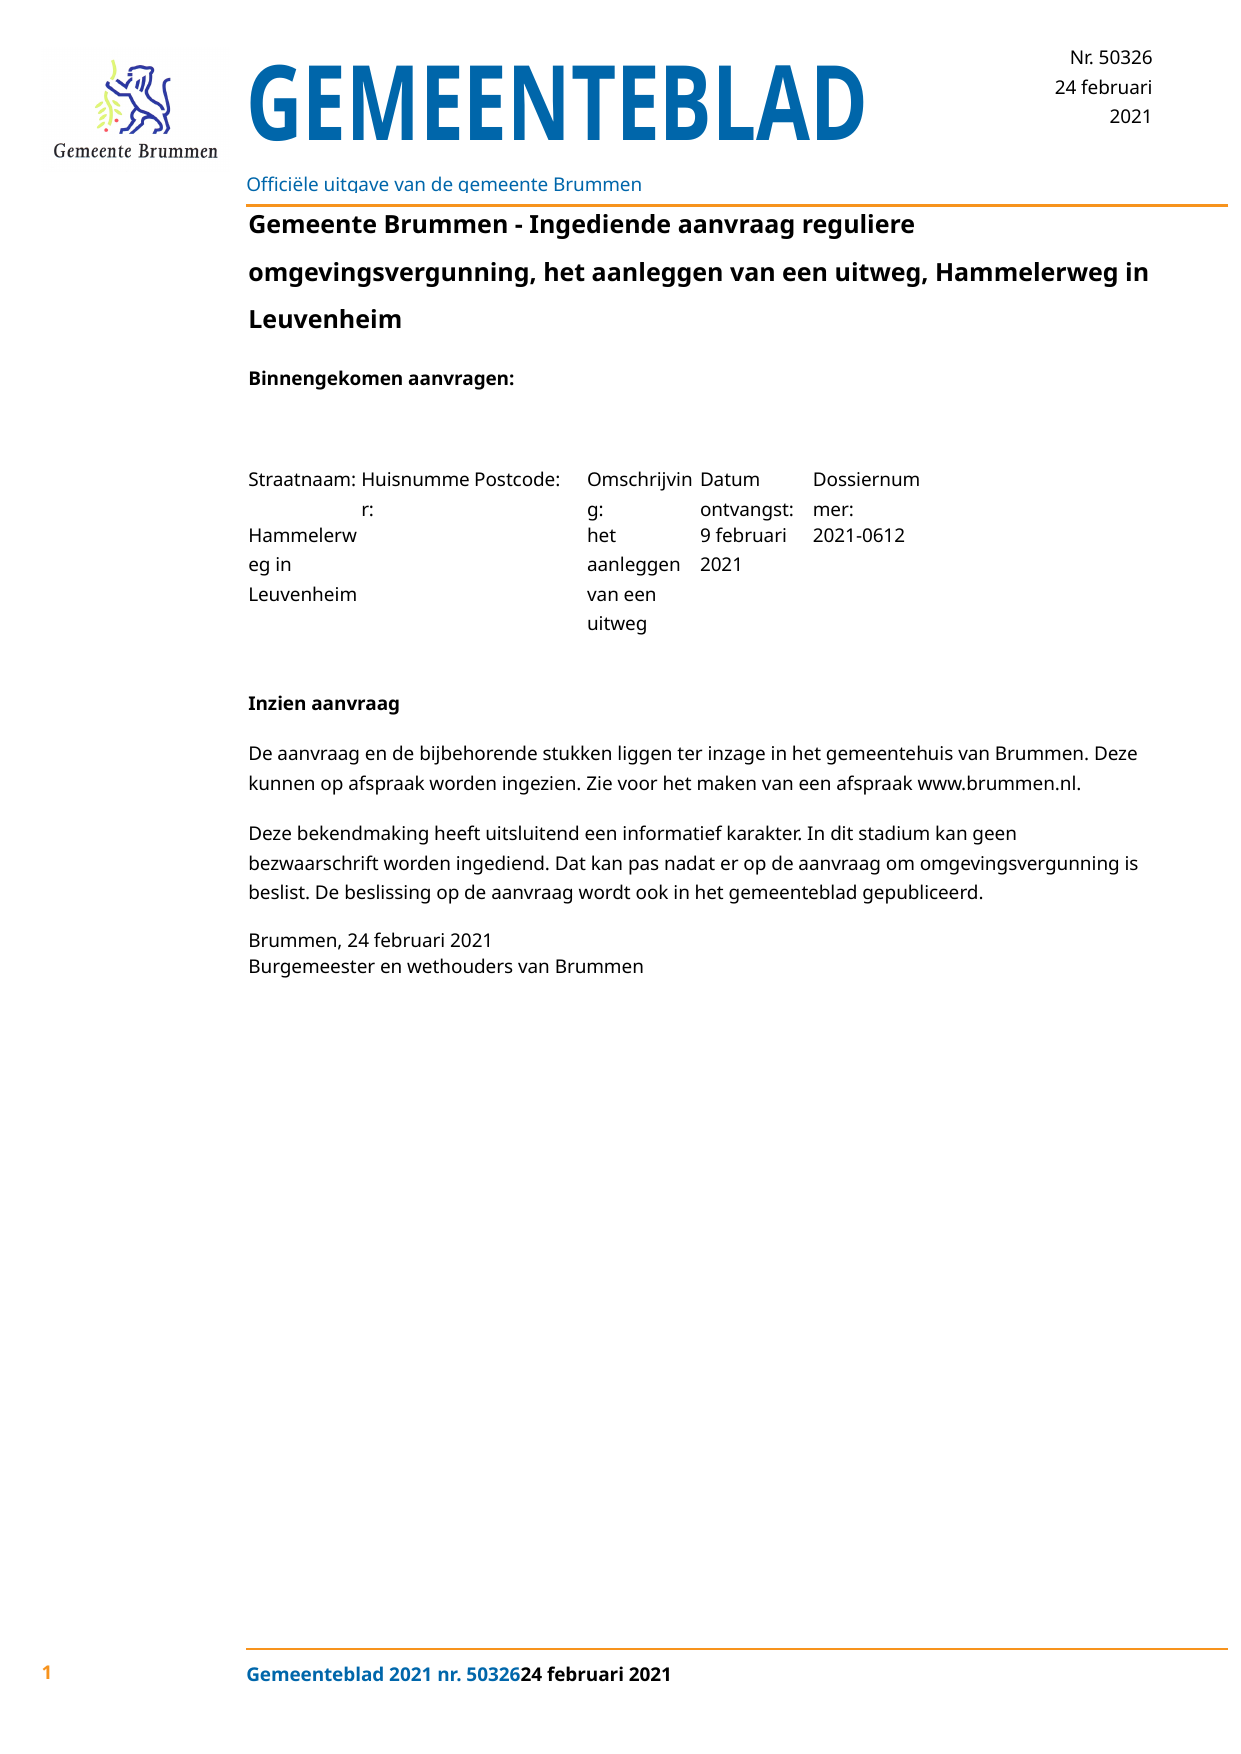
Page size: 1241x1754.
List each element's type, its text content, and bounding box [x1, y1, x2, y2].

table_cell [1039, 522, 1152, 636]
table_header Omschrijving: [587, 466, 700, 522]
table_header Datum ontvangst: [700, 466, 813, 522]
table_cell Hammelerweg in Leuvenheim [248, 522, 361, 636]
text Gemeente Brummen - Ingediende aanvraag reguliere omgevingsvergunning, het aanleggen van een uitweg, Hammelerweg in Leuvenheim [248, 207, 1152, 336]
table_header Huisnummer: [361, 466, 474, 522]
table_cell 9 februari 2021 [700, 522, 813, 636]
table_cell [926, 522, 1038, 636]
text Burgemeester en wethouders van Brummen [248, 953, 1152, 979]
table_header [926, 466, 1038, 522]
table_cell [361, 522, 474, 636]
text Inzien aanvraag [248, 690, 1152, 716]
table_header [1039, 466, 1152, 522]
table_cell 2021-0612 [813, 522, 926, 636]
text De aanvraag en de bijbehorende stukken liggen ter inzage in het gemeentehuis van Brummen. Deze kunnen op afspraak worden ingezien. Zie voor het maken van een afspraak www.brummen.nl. [248, 740, 1152, 796]
text Deze bekendmaking heeft uitsluitend een informatief karakter. In dit stadium kan geen bezwaarschrift worden ingediend. Dat kan pas nadat er op de aanvraag om omgevingsvergunning is beslist. De beslissing op de aanvraag wordt ook in het gemeenteblad gepubliceerd. [248, 820, 1152, 905]
table_header Dossiernummer: [813, 466, 926, 522]
text Brummen, 24 februari 2021 [248, 927, 1152, 953]
text Binnengekomen aanvragen: [248, 366, 1152, 391]
table_cell [474, 522, 587, 636]
table_cell het aanleggen van een uitweg [587, 522, 700, 636]
picture [41, 47, 231, 172]
table_header Postcode: [474, 466, 587, 522]
table_header Straatnaam: [248, 466, 361, 522]
